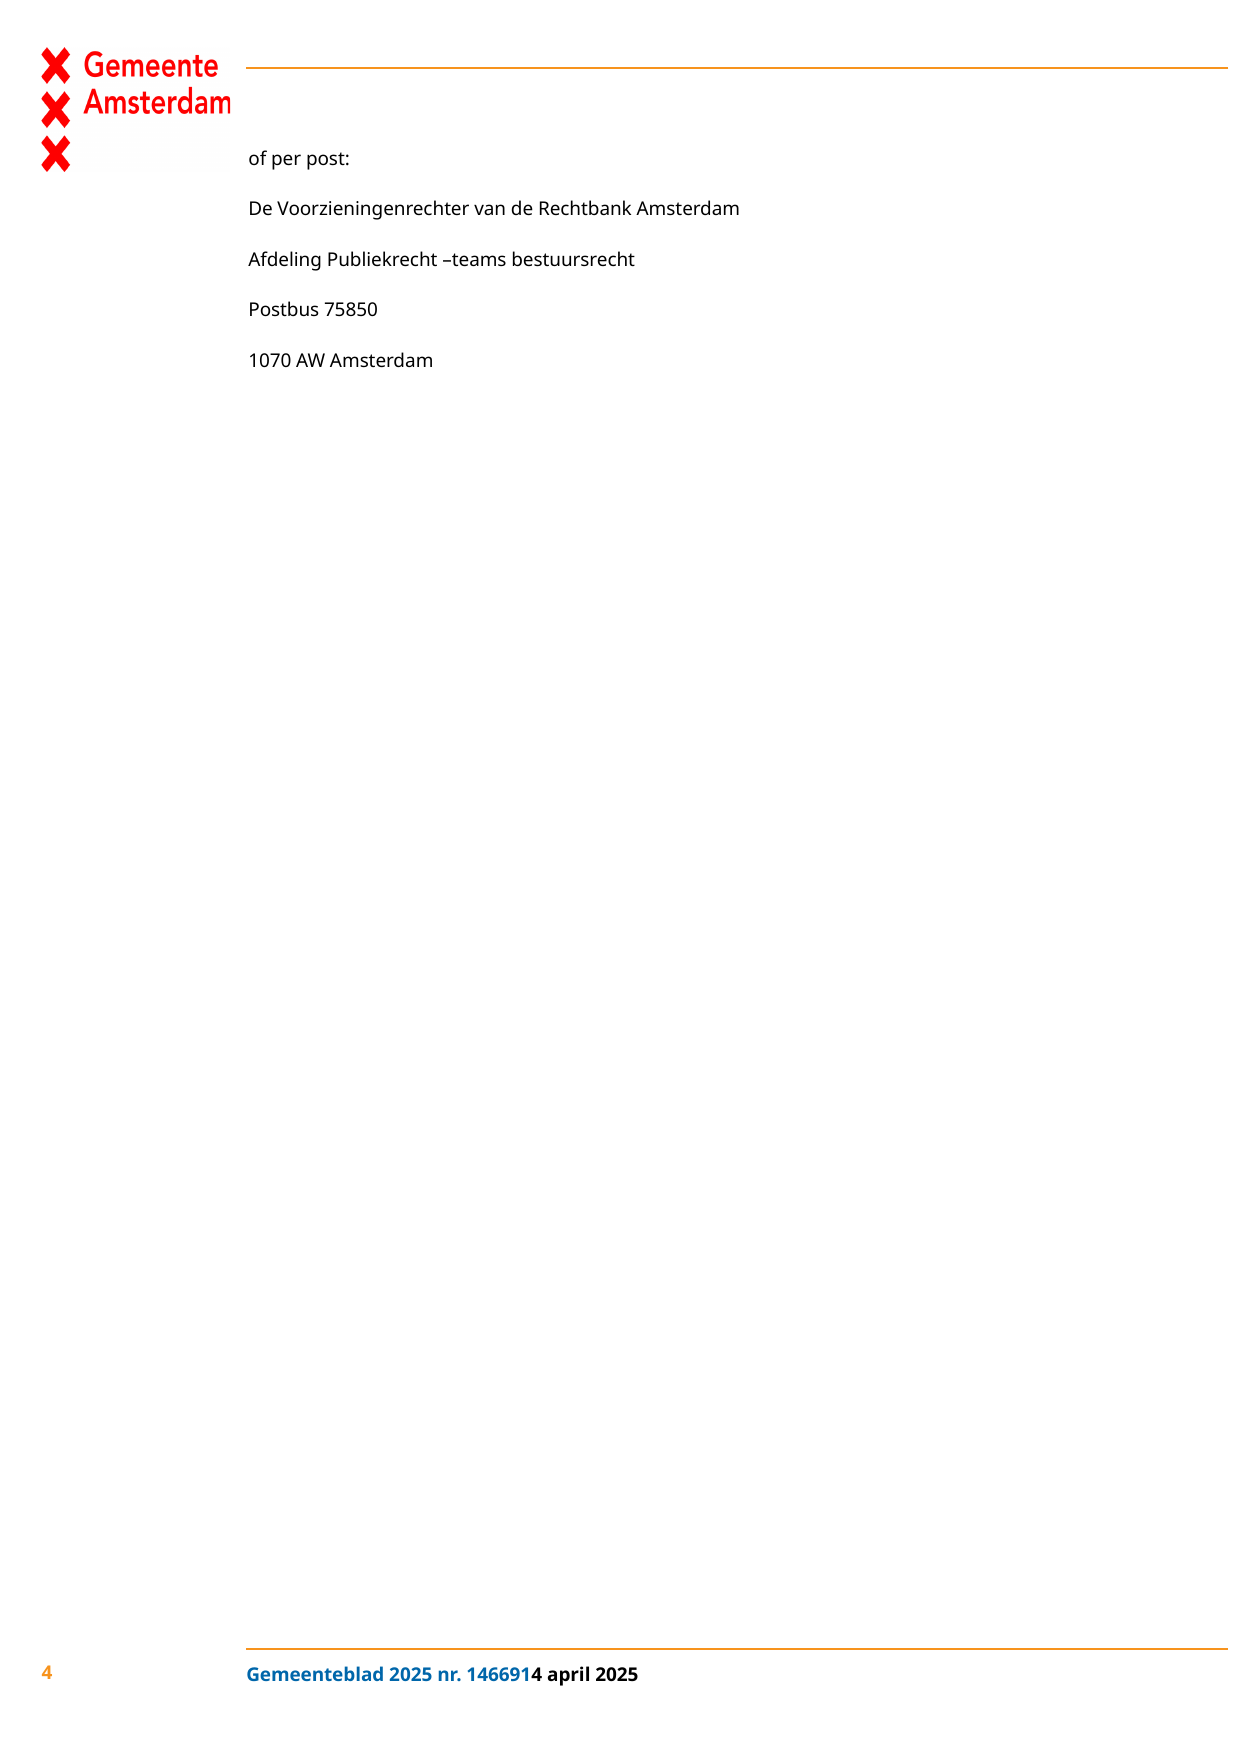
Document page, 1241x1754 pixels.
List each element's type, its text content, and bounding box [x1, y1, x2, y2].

text Afdeling Publiekrecht –teams bestuursrecht [248, 246, 1152, 272]
text 1070 AW Amsterdam [248, 347, 1152, 373]
text Postbus 75850 [248, 296, 1152, 322]
text De Voorzieningenrechter van de Rechtbank Amsterdam [248, 196, 1152, 221]
text of per post: [248, 145, 1152, 171]
picture [41, 47, 231, 172]
